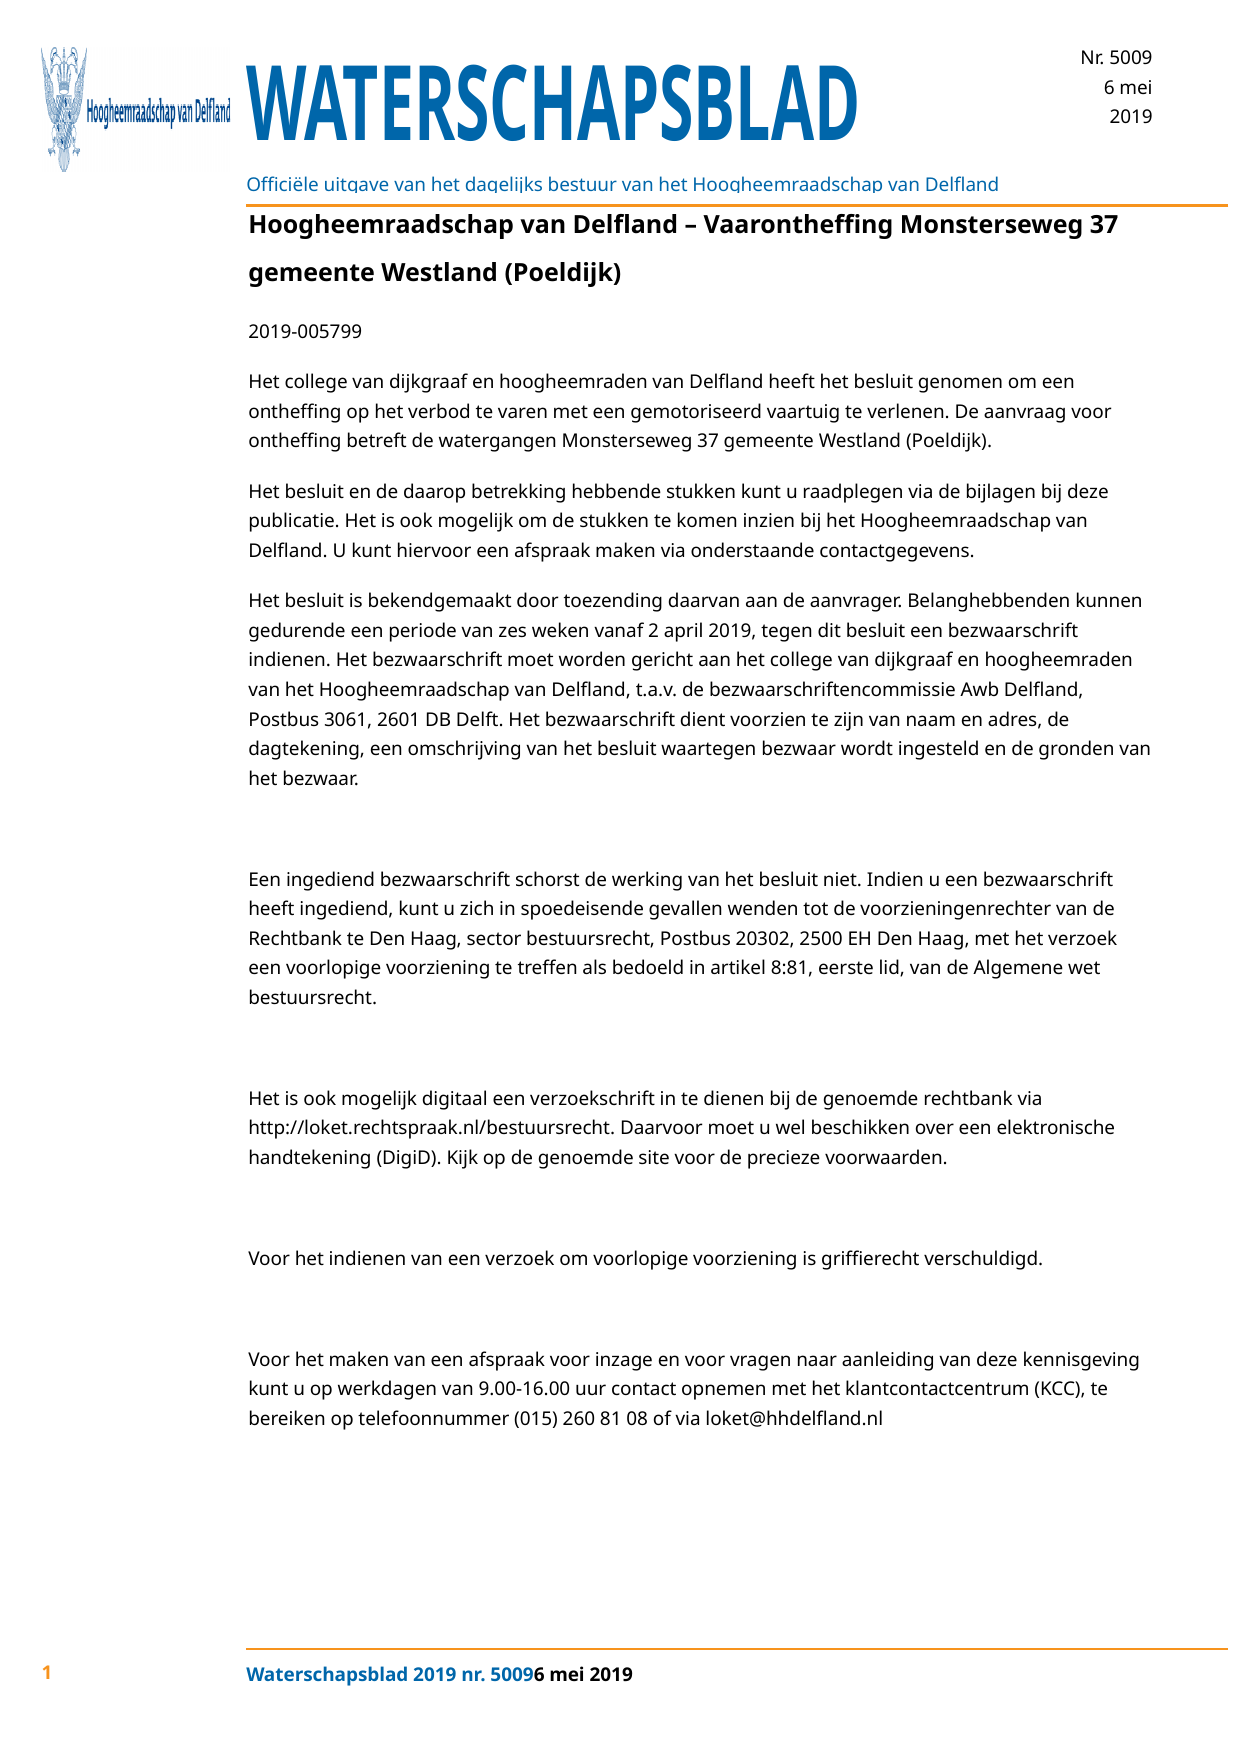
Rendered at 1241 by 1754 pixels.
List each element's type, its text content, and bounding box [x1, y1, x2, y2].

text Voor het maken van een afspraak voor inzage en voor vragen naar aanleiding van deze kennisgeving kunt u op werkdagen van 9.00-16.00 uur contact opnemen met het klantcontactcentrum (KCC), te bereiken op telefoonnummer (015) 260 81 08 of via loket@hhdelfland.nl [248, 1346, 1152, 1431]
text 2019-005799 [248, 318, 1152, 344]
text Het besluit en de daarop betrekking hebbende stukken kunt u raadplegen via de bijlagen bij deze publicatie. Het is ook mogelijk om de stukken te komen inzien bij het Hoogheemraadschap van Delfland. U kunt hiervoor een afspraak maken via onderstaande contactgegevens. [248, 478, 1152, 563]
text Het besluit is bekendgemaakt door toezending daarvan aan de aanvrager. Belanghebbenden kunnen gedurende een periode van zes weken vanaf 2 april 2019, tegen dit besluit een bezwaarschrift indienen. Het bezwaarschrift moet worden gericht aan het college van dijkgraaf en hoogheemraden van het Hoogheemraadschap van Delfland, t.a.v. de bezwaarschriftencommissie Awb Delfland, Postbus 3061, 2601 DB Delft. Het bezwaarschrift dient voorzien te zijn van naam en adres, de dagtekening, een omschrijving van het besluit waartegen bezwaar wordt ingesteld en de gronden van het bezwaar. [248, 587, 1152, 791]
text Het is ook mogelijk digitaal een verzoekschrift in te dienen bij de genoemde rechtbank via http://loket.rechtspraak.nl/bestuursrecht. Daarvoor moet u wel beschikken over een elektronische handtekening (DigiD). Kijk op de genoemde site voor de precieze voorwaarden. [248, 1085, 1152, 1170]
picture [41, 47, 231, 172]
text Een ingediend bezwaarschrift schorst de werking van het besluit niet. Indien u een bezwaarschrift heeft ingediend, kunt u zich in spoedeisende gevallen wenden tot de voorzieningenrechter van de Rechtbank te Den Haag, sector bestuursrecht, Postbus 20302, 2500 EH Den Haag, met het verzoek een voorlopige voorziening te treffen als bedoeld in artikel 8:81, eerste lid, van de Algemene wet bestuursrecht. [248, 866, 1152, 1010]
text Hoogheemraadschap van Delfland – Vaarontheffing Monsterseweg 37 gemeente Westland (Poeldijk) [248, 207, 1152, 288]
text Voor het indienen van een verzoek om voorlopige voorziening is griffierecht verschuldigd. [248, 1245, 1152, 1271]
text Het college van dijkgraaf en hoogheemraden van Delfland heeft het besluit genomen om een ontheffing op het verbod te varen met een gemotoriseerd vaartuig te verlenen. De aanvraag voor ontheffing betreft de watergangen Monsterseweg 37 gemeente Westland (Poeldijk). [248, 368, 1152, 453]
